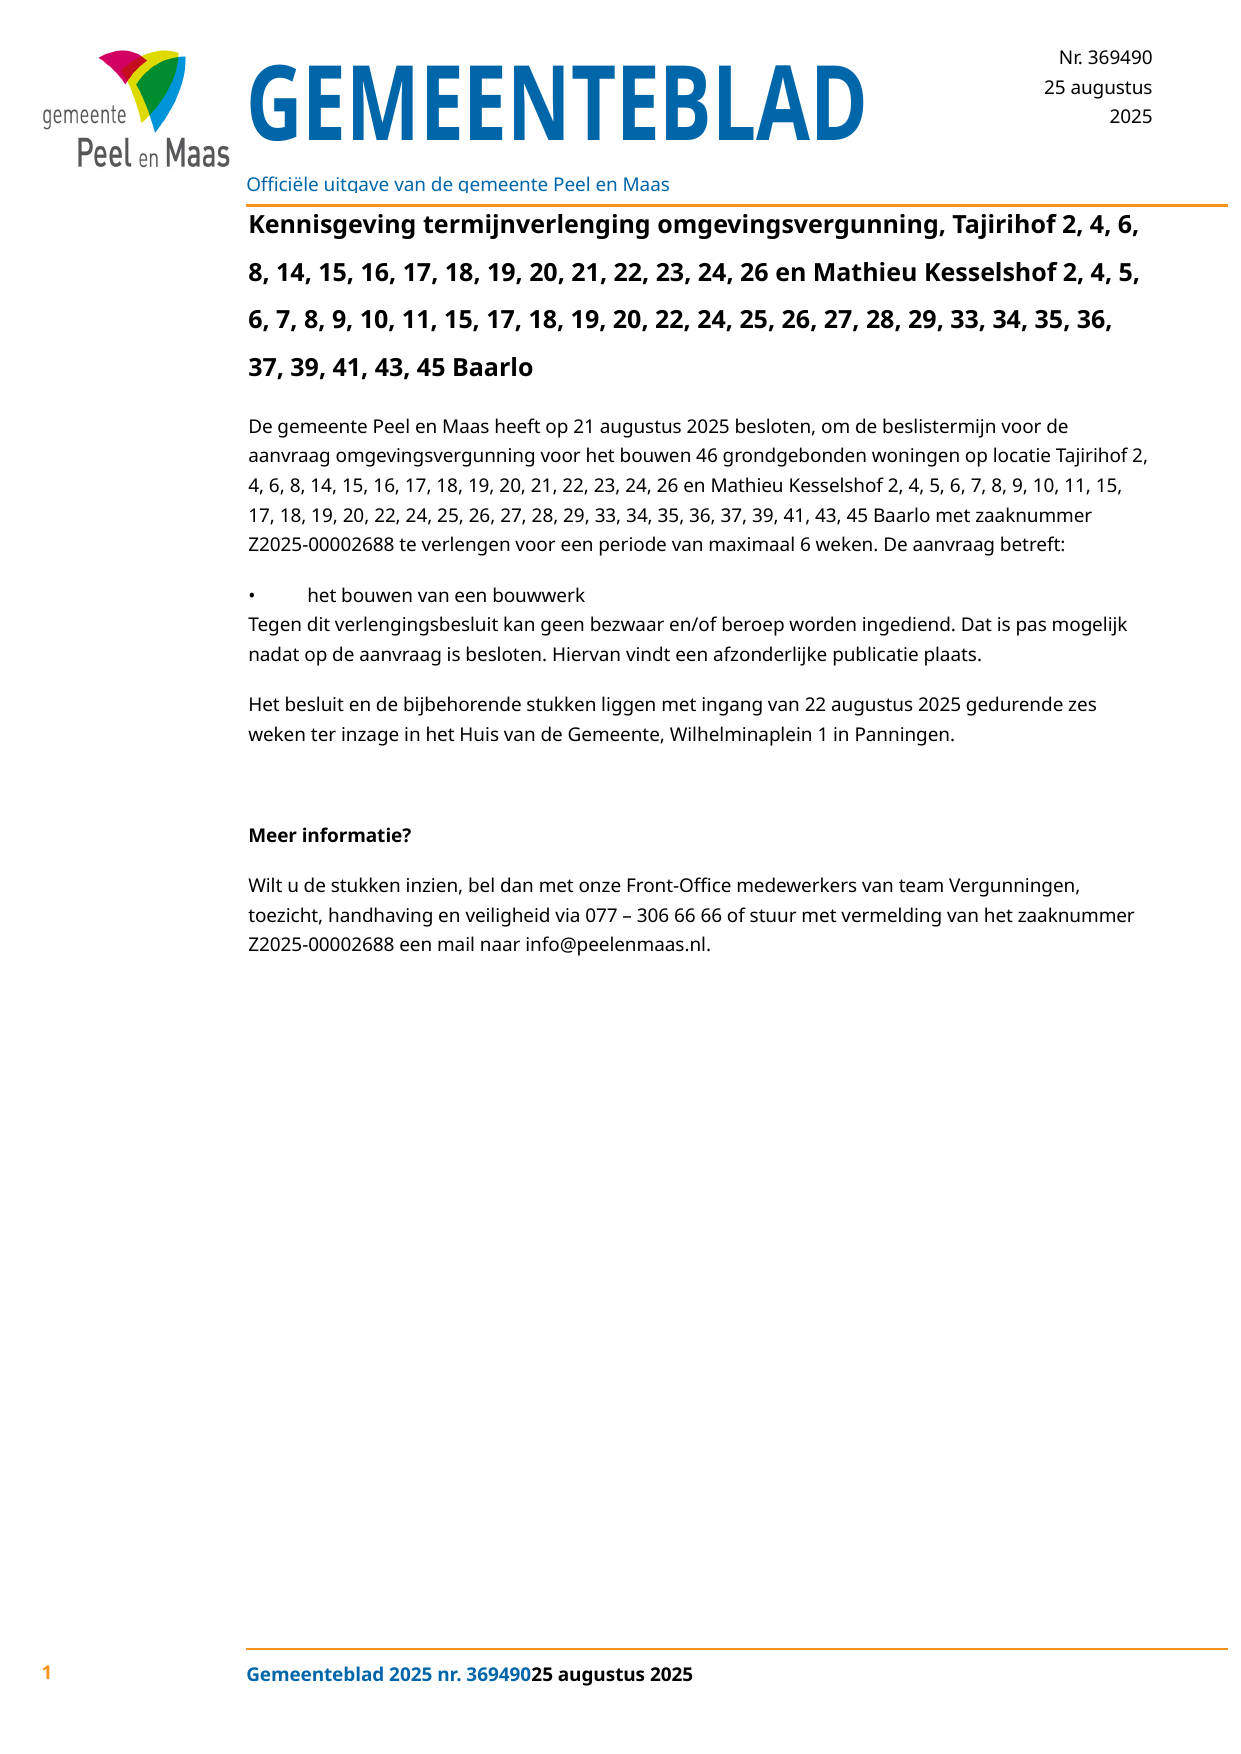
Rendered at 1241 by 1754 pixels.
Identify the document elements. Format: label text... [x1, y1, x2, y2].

text Wilt u de stukken inzien, bel dan met onze Front-Office medewerkers van team Vergunningen, toezicht, handhaving en veiligheid via 077 – 306 66 66 of stuur met vermelding van het zaaknummer Z2025-00002688 een mail naar info@peelenmaas.nl. [248, 872, 1152, 957]
text Tegen dit verlengingsbesluit kan geen bezwaar en/of beroep worden ingediend. Dat is pas mogelijk nadat op de aanvraag is besloten. Hiervan vindt een afzonderlijke publicatie plaats. [248, 611, 1152, 667]
text Meer informatie? [248, 822, 1152, 848]
text Kennisgeving termijnverlenging omgevingsvergunning, Tajirihof 2, 4, 6, 8, 14, 15, 16, 17, 18, 19, 20, 21, 22, 23, 24, 26 en Mathieu Kesselshof 2, 4, 5, 6, 7, 8, 9, 10, 11, 15, 17, 18, 19, 20, 22, 24, 25, 26, 27, 28, 29, 33, 34, 35, 36, 37, 39, 41, 43, 45 Baarlo [248, 207, 1152, 384]
text De gemeente Peel en Maas heeft op 21 augustus 2025 besloten, om de beslistermijn voor de aanvraag omgevingsvergunning voor het bouwen 46 grondgebonden woningen op locatie Tajirihof 2, 4, 6, 8, 14, 15, 16, 17, 18, 19, 20, 21, 22, 23, 24, 26 en Mathieu Kesselshof 2, 4, 5, 6, 7, 8, 9, 10, 11, 15, 17, 18, 19, 20, 22, 24, 25, 26, 27, 28, 29, 33, 34, 35, 36, 37, 39, 41, 43, 45 Baarlo met zaaknummer Z2025-00002688 te verlengen voor een periode van maximaal 6 weken. De aanvraag betreft: [248, 413, 1152, 557]
text Het besluit en de bijbehorende stukken liggen met ingang van 22 augustus 2025 gedurende zes weken ter inzage in het Huis van de Gemeente, Wilhelminaplein 1 in Panningen. [248, 691, 1152, 747]
picture [41, 47, 231, 172]
list het bouwen van een bouwwerk [248, 582, 1152, 608]
